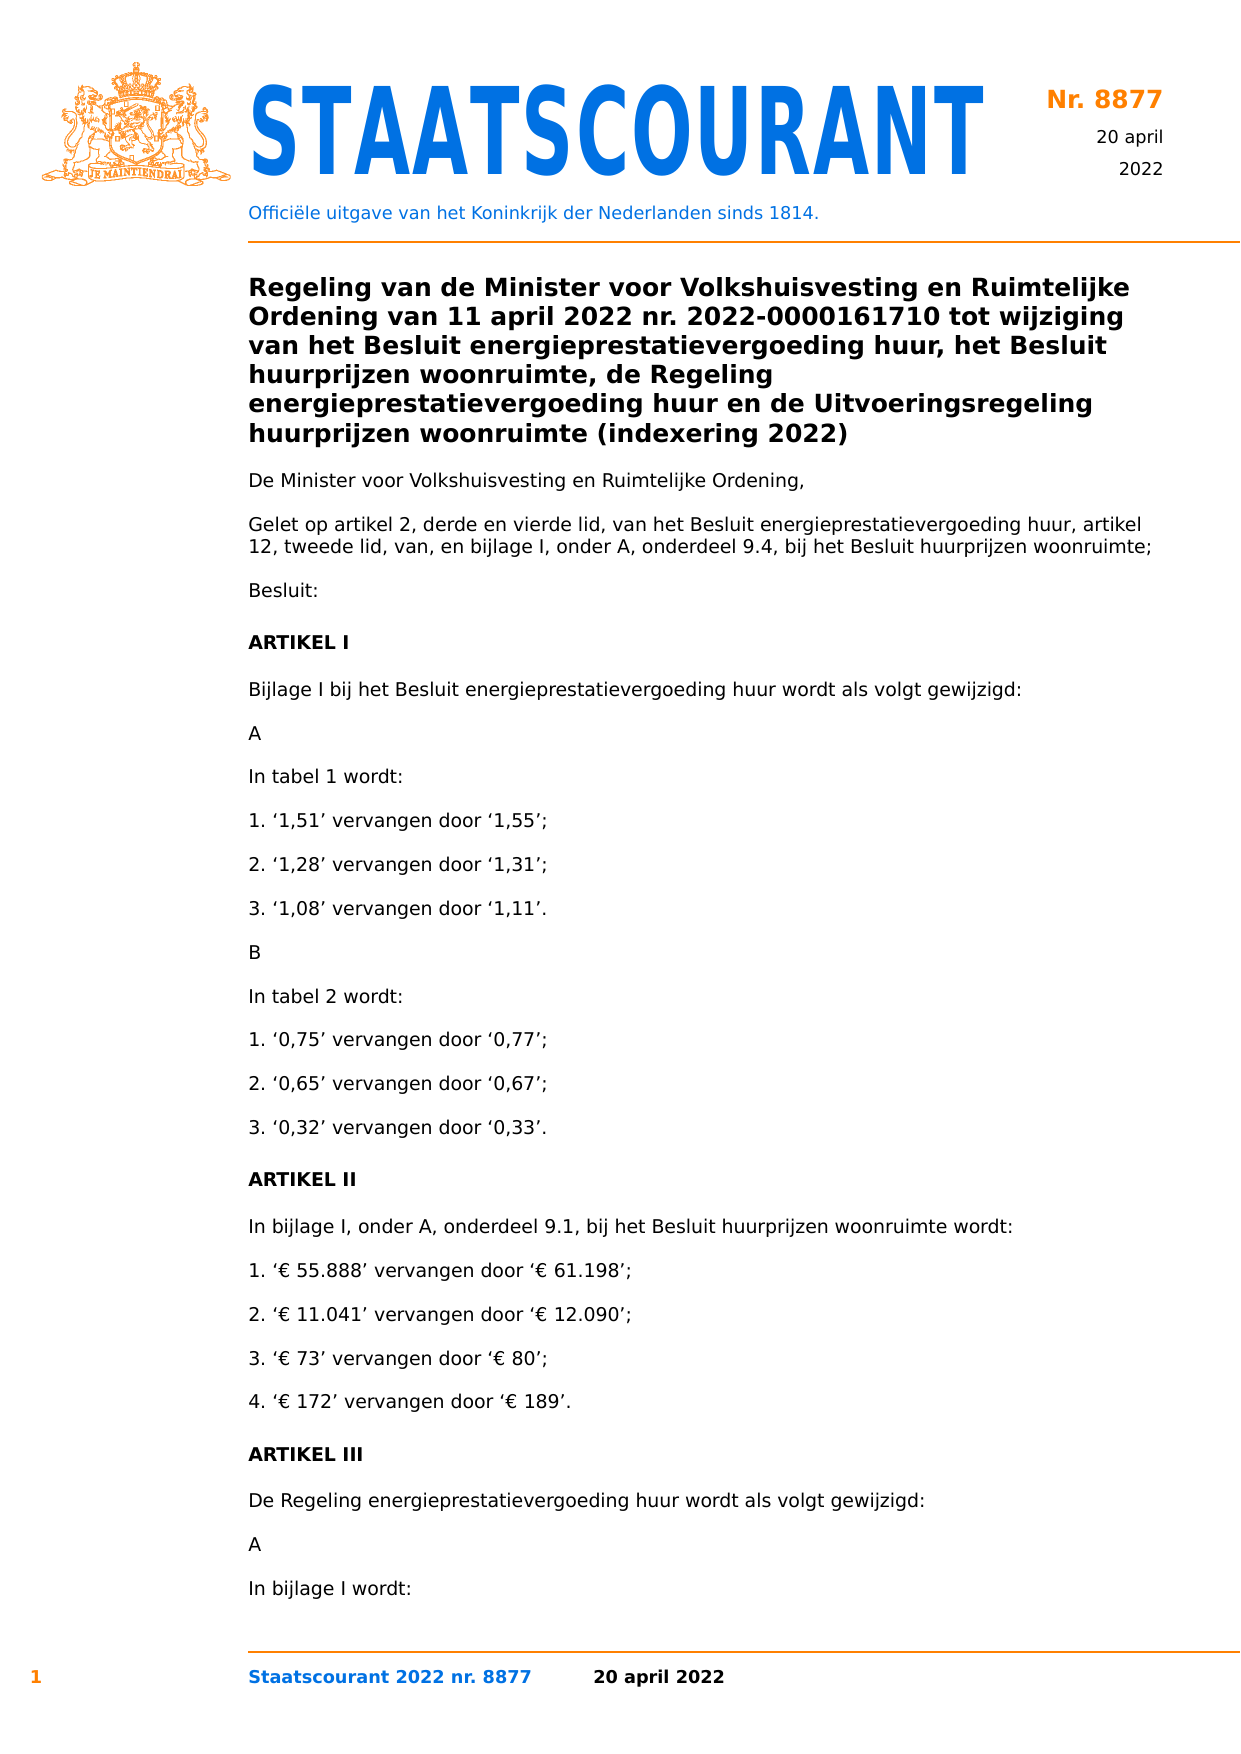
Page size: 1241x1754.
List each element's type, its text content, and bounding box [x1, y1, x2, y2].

text Bijlage I bij het Besluit energieprestatievergoeding huur wordt als volgt gewijzigd: [248, 678, 1163, 701]
table_cell 20 april [998, 121, 1240, 153]
text B [248, 942, 1163, 964]
table_cell 2022 [998, 153, 1240, 203]
text In tabel 2 wordt: [248, 986, 1163, 1007]
text 1. ‘0,75’ vervangen door ‘0,77’; [248, 1029, 1163, 1051]
table_cell Officiële uitgave van het Koninkrijk der Nederlanden sinds 1814. [248, 203, 1240, 241]
text De Regeling energieprestatievergoeding huur wordt als volgt gewijzigd: [248, 1490, 1163, 1512]
table_header STAATSCOURANT [248, 62, 998, 203]
table_header [25, 62, 248, 241]
text A [248, 1534, 1163, 1556]
text In tabel 1 wordt: [248, 766, 1163, 788]
table_header Nr. 8877 [998, 62, 1240, 121]
text 3. ‘€ 73’ vervangen door ‘€ 80’; [248, 1348, 1163, 1369]
text De Minister voor Volkshuisvesting en Ruimtelijke Ordening, [248, 470, 1163, 492]
text 2. ‘0,65’ vervangen door ‘0,67’; [248, 1073, 1163, 1095]
text Gelet op artikel 2, derde en vierde lid, van het Besluit energieprestatievergoeding huur, artikel 12, tweede lid, van, en bijlage I, onder A, onderdeel 9.4, bij het Besluit huurprijzen woonruimte; [248, 514, 1163, 558]
text 3. ‘0,32’ vervangen door ‘0,33’. [248, 1117, 1163, 1139]
text 3. ‘1,08’ vervangen door ‘1,11’. [248, 898, 1163, 920]
text In bijlage I, onder A, onderdeel 9.1, bij het Besluit huurprijzen woonruimte wordt: [248, 1216, 1163, 1238]
text A [248, 722, 1163, 744]
subtitle Regeling van de Minister voor Volkshuisvesting en Ruimtelijke Ordening van 11 april 2022 nr. 2022-0000161710 tot wijziging van het Besluit energieprestatievergoeding huur, het Besluit huurprijzen woonruimte, de Regeling energieprestatievergoeding huur en de Uitvoeringsregeling huurprijzen woonruimte (indexering 2022) [248, 273, 1163, 448]
text 2. ‘1,28’ vervangen door ‘1,31’; [248, 854, 1163, 876]
text 1. ‘€ 55.888’ vervangen door ‘€ 61.198’; [248, 1260, 1163, 1282]
text Besluit: [248, 579, 1163, 602]
text 1. ‘1,51’ vervangen door ‘1,55’; [248, 810, 1163, 832]
picture [41, 62, 231, 186]
text 4. ‘€ 172’ vervangen door ‘€ 189’. [248, 1391, 1163, 1413]
subtitle ARTIKEL II [248, 1169, 1163, 1191]
text 2. ‘€ 11.041’ vervangen door ‘€ 12.090’; [248, 1304, 1163, 1326]
subtitle ARTIKEL I [248, 632, 1163, 653]
subtitle ARTIKEL III [248, 1443, 1163, 1465]
text In bijlage I wordt: [248, 1578, 1163, 1600]
